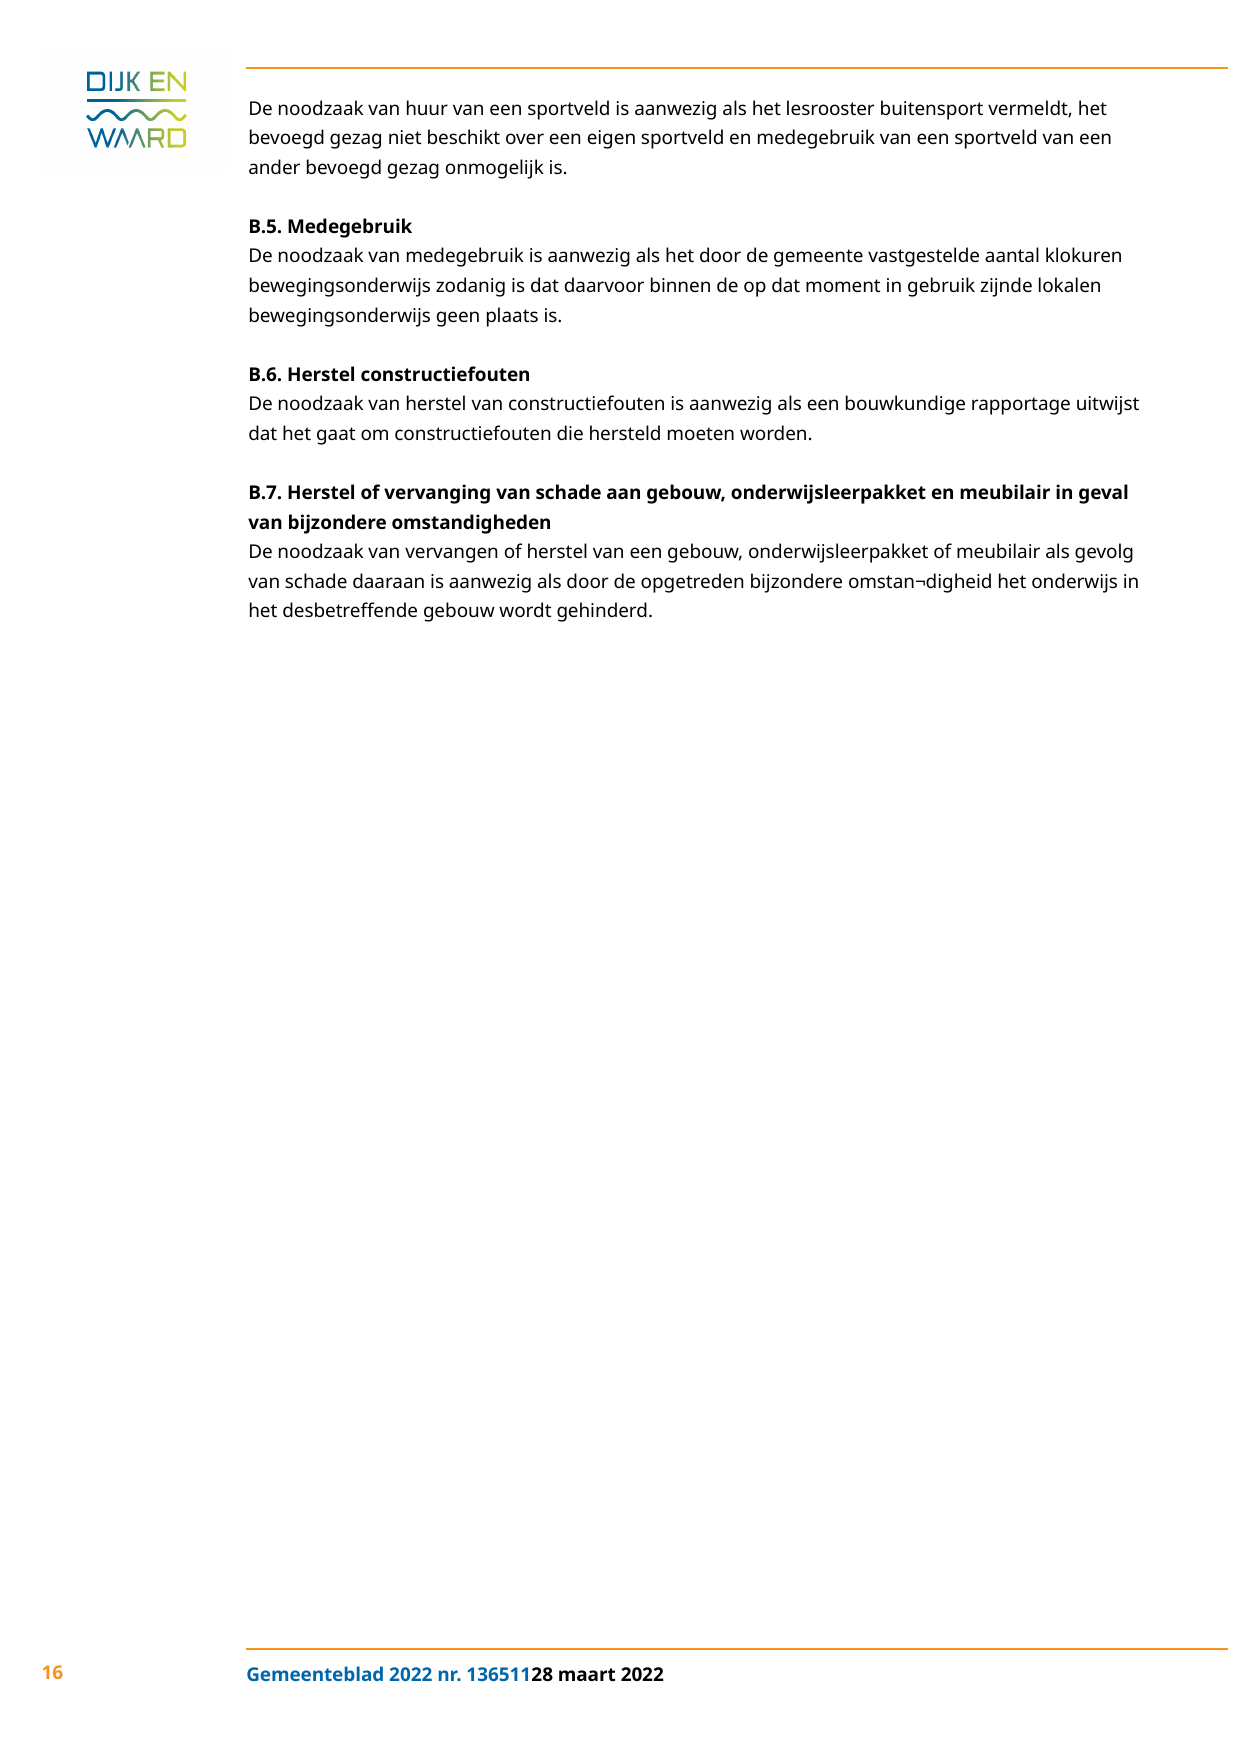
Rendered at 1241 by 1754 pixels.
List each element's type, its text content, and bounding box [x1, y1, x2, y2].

text De noodzaak van herstel van constructiefouten is aanwezig als een bouwkundige rapportage uitwijst dat het gaat om constructiefouten die hersteld moeten worden. [248, 391, 1152, 446]
text De noodzaak van huur van een sportveld is aanwezig als het lesrooster buitensport vermeldt, het bevoegd gezag niet beschikt over een eigen sportveld en medegebruik van een sportveld van een ander bevoegd gezag onmogelijk is. [248, 95, 1152, 180]
picture [41, 47, 231, 172]
text De noodzaak van vervangen of herstel van een gebouw, onderwijsleerpakket of meubilair als gevolg van schade daaraan is aanwezig als door de opgetreden bijzondere omstan¬digheid het onderwijs in het desbetreffende gebouw wordt gehinderd. [248, 538, 1152, 623]
text B.5. Medegebruik [248, 213, 1152, 239]
text B.6. Herstel constructiefouten [248, 361, 1152, 387]
text De noodzaak van medegebruik is aanwezig als het door de gemeente vastgestelde aantal klokuren bewegingsonderwijs zodanig is dat daarvoor binnen de op dat moment in gebruik zijnde lokalen bewegingsonderwijs geen plaats is. [248, 243, 1152, 328]
text B.7. Herstel of vervanging van schade aan gebouw, onderwijsleerpakket en meubilair in geval van bijzondere omstandigheden [248, 479, 1152, 535]
